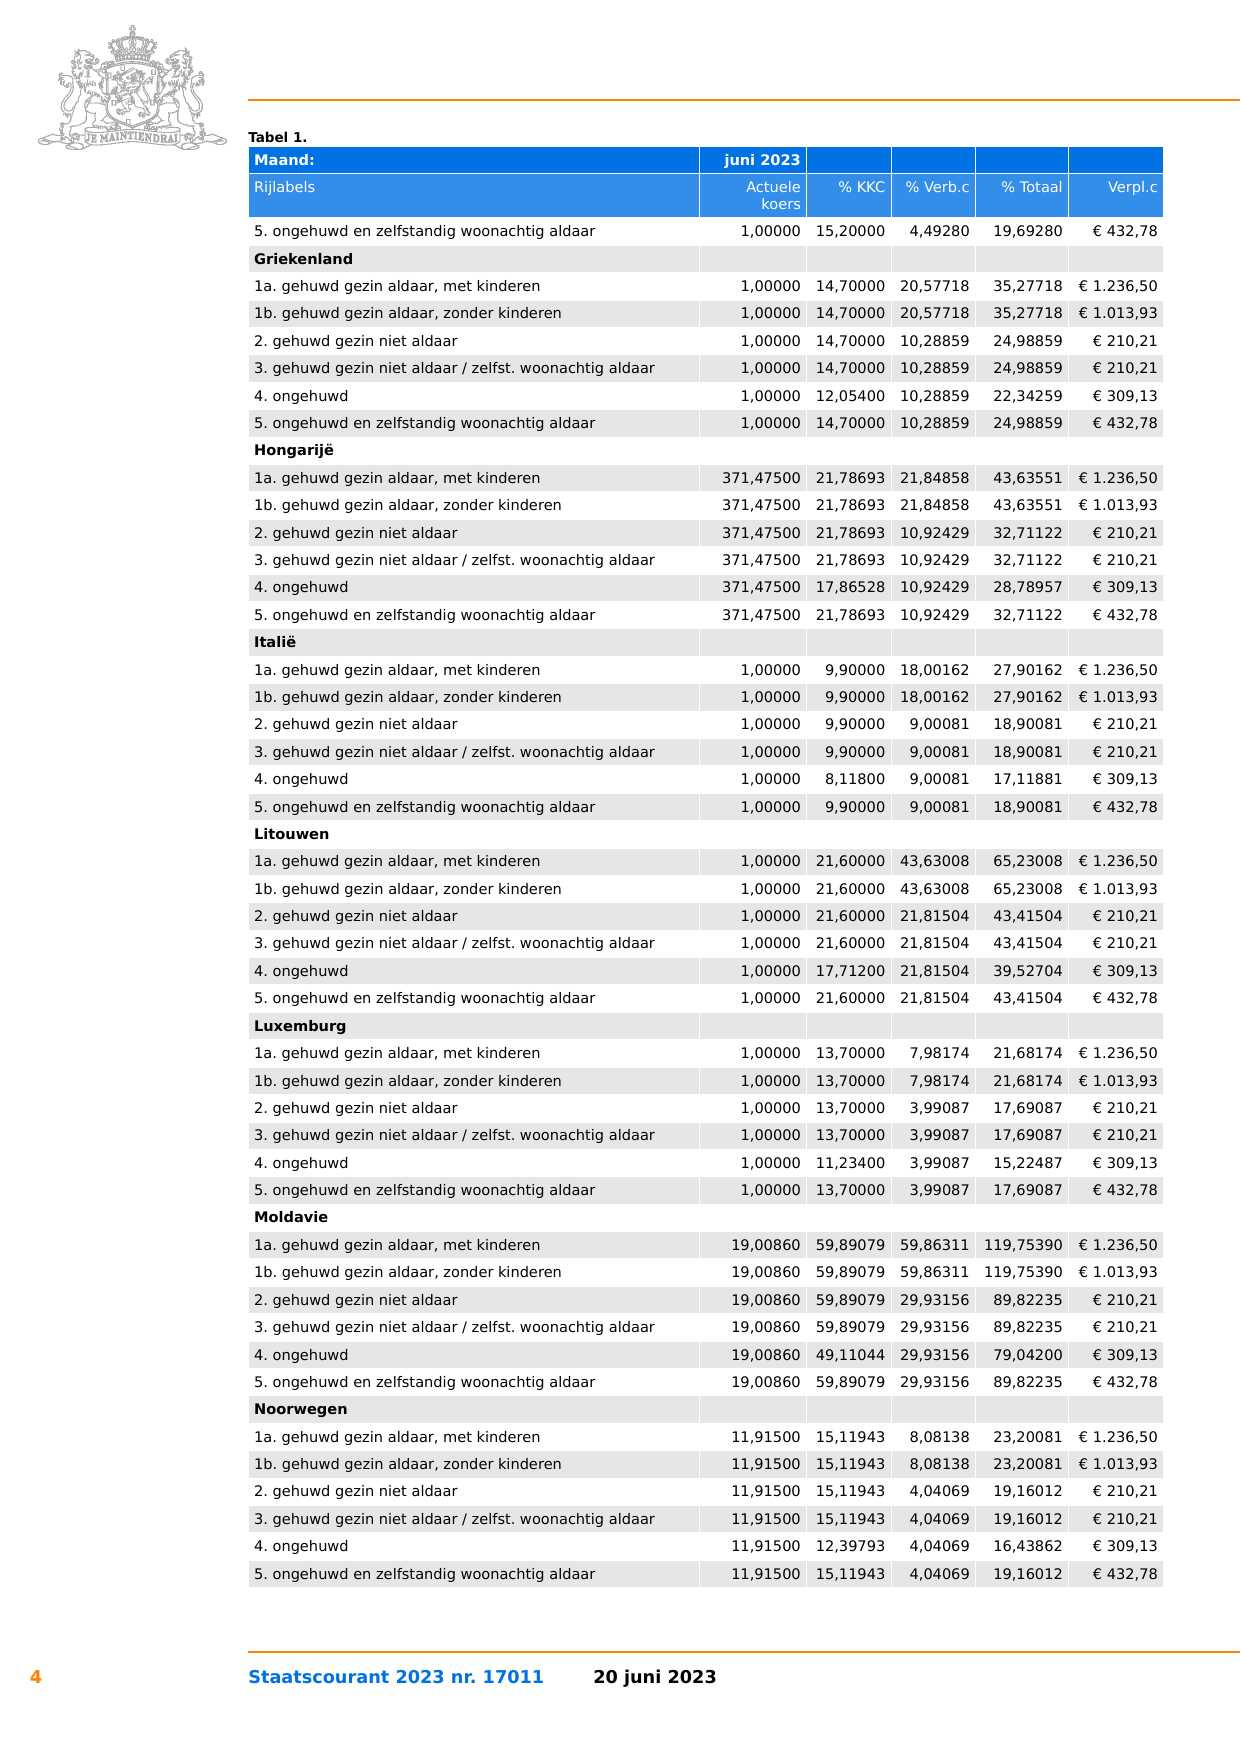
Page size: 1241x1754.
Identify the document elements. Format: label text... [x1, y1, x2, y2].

table_cell 19,16012 [976, 1506, 1068, 1532]
table_cell 89,82235 [976, 1369, 1068, 1395]
table_cell 3,99087 [892, 1123, 975, 1149]
table_cell 10,28859 [892, 410, 975, 437]
table_cell [700, 1205, 806, 1231]
table_cell 11,91500 [700, 1561, 806, 1587]
table_cell [892, 1396, 975, 1423]
table_cell 35,27718 [976, 273, 1068, 299]
table_cell 15,22487 [976, 1150, 1068, 1176]
table_cell juni 2023 [700, 147, 806, 173]
table_cell 13,70000 [807, 1123, 891, 1149]
table_cell € 1.236,50 [1069, 849, 1163, 875]
table_cell [1069, 629, 1163, 656]
table_cell 8,11800 [807, 766, 891, 793]
table_cell 10,92429 [892, 575, 975, 601]
table_cell 18,00162 [892, 657, 975, 683]
table_cell 4,04069 [892, 1479, 975, 1505]
table_cell 1,00000 [700, 1095, 806, 1121]
table_cell 371,47500 [700, 547, 806, 573]
table_cell 32,71122 [976, 547, 1068, 573]
table_cell 17,69087 [976, 1123, 1068, 1149]
table_cell [976, 821, 1068, 847]
table_cell [1069, 1396, 1163, 1423]
table_cell 9,90000 [807, 794, 891, 820]
table_cell 19,00860 [700, 1342, 806, 1368]
table_cell 21,78693 [807, 547, 891, 573]
table_cell 21,81504 [892, 903, 975, 930]
table_cell 13,70000 [807, 1177, 891, 1204]
table_cell 21,81504 [892, 986, 975, 1012]
table_cell € 210,21 [1069, 903, 1163, 930]
table_cell 3. gehuwd gezin niet aldaar / zelfst. woonachtig aldaar [249, 931, 699, 957]
table_cell 49,11044 [807, 1342, 891, 1368]
table_cell 11,23400 [807, 1150, 891, 1176]
table_cell 59,86311 [892, 1260, 975, 1286]
table_cell 8,08138 [892, 1451, 975, 1478]
table_cell 19,00860 [700, 1260, 806, 1286]
table_cell 4. ongehuwd [249, 766, 699, 793]
table_cell € 1.236,50 [1069, 1040, 1163, 1067]
table_cell 5. ongehuwd en zelfstandig woonachtig aldaar [249, 602, 699, 628]
table_cell 18,00162 [892, 684, 975, 711]
table_cell [976, 1013, 1068, 1039]
table_cell 59,89079 [807, 1287, 891, 1313]
table_cell 4. ongehuwd [249, 1150, 699, 1176]
table_cell 23,20081 [976, 1424, 1068, 1450]
table_cell € 210,21 [1069, 1506, 1163, 1532]
table_cell 21,68174 [976, 1068, 1068, 1094]
table_cell [892, 629, 975, 656]
table_cell € 1.013,93 [1069, 493, 1163, 519]
table_cell 59,89079 [807, 1232, 891, 1258]
table_cell [1069, 147, 1163, 173]
table_cell 4. ongehuwd [249, 958, 699, 984]
table_cell [700, 438, 806, 464]
table_cell € 432,78 [1069, 410, 1163, 437]
table_cell € 210,21 [1069, 1479, 1163, 1505]
table_cell 5. ongehuwd en zelfstandig woonachtig aldaar [249, 986, 699, 1012]
table_cell 10,28859 [892, 328, 975, 354]
table_cell € 210,21 [1069, 931, 1163, 957]
table_cell 5. ongehuwd en zelfstandig woonachtig aldaar [249, 1369, 699, 1395]
table_cell 1a. gehuwd gezin aldaar, met kinderen [249, 273, 699, 299]
table_cell € 210,21 [1069, 739, 1163, 765]
table_cell 10,92429 [892, 602, 975, 628]
table_cell 21,78693 [807, 602, 891, 628]
table_cell 35,27718 [976, 301, 1068, 327]
table_cell 2. gehuwd gezin niet aldaar [249, 1287, 699, 1313]
table_cell 1,00000 [700, 273, 806, 299]
table_cell 32,71122 [976, 602, 1068, 628]
table_cell [807, 821, 891, 847]
table_cell 1,00000 [700, 355, 806, 382]
table_cell 19,00860 [700, 1287, 806, 1313]
table_cell 21,78693 [807, 520, 891, 546]
table_cell € 210,21 [1069, 1123, 1163, 1149]
table_cell 1a. gehuwd gezin aldaar, met kinderen [249, 657, 699, 683]
table_cell 10,28859 [892, 383, 975, 409]
table_cell 5. ongehuwd en zelfstandig woonachtig aldaar [249, 410, 699, 437]
table_cell 21,78693 [807, 465, 891, 491]
table_cell 28,78957 [976, 575, 1068, 601]
table_cell € 432,78 [1069, 602, 1163, 628]
table_cell 1a. gehuwd gezin aldaar, met kinderen [249, 1040, 699, 1067]
table_cell 3,99087 [892, 1095, 975, 1121]
table_cell € 210,21 [1069, 712, 1163, 738]
table_cell 1,00000 [700, 958, 806, 984]
table_cell 21,60000 [807, 903, 891, 930]
table_cell % Totaal [976, 174, 1068, 217]
table_cell 9,00081 [892, 794, 975, 820]
table_cell 22,34259 [976, 383, 1068, 409]
table_cell Maand: [249, 147, 699, 173]
table_cell 5. ongehuwd en zelfstandig woonachtig aldaar [249, 219, 699, 245]
table_cell 19,69280 [976, 219, 1068, 245]
table_cell 17,71200 [807, 958, 891, 984]
table_cell 5. ongehuwd en zelfstandig woonachtig aldaar [249, 1561, 699, 1587]
table_cell 371,47500 [700, 520, 806, 546]
table_cell 13,70000 [807, 1095, 891, 1121]
table_cell 1a. gehuwd gezin aldaar, met kinderen [249, 849, 699, 875]
table_cell 21,60000 [807, 986, 891, 1012]
table_cell 1,00000 [700, 739, 806, 765]
table_cell Luxemburg [249, 1013, 699, 1039]
table_cell 7,98174 [892, 1040, 975, 1067]
table_cell [976, 1396, 1068, 1423]
table_cell 4. ongehuwd [249, 1342, 699, 1368]
table_cell 9,90000 [807, 684, 891, 711]
table_cell 11,91500 [700, 1479, 806, 1505]
table_cell [1069, 1205, 1163, 1231]
table_cell 17,11881 [976, 766, 1068, 793]
table_cell 3. gehuwd gezin niet aldaar / zelfst. woonachtig aldaar [249, 355, 699, 382]
table_cell [1069, 1013, 1163, 1039]
table_cell 43,41504 [976, 986, 1068, 1012]
table_cell Italië [249, 629, 699, 656]
table_cell 21,81504 [892, 958, 975, 984]
table_cell 119,75390 [976, 1260, 1068, 1286]
table_cell 1b. gehuwd gezin aldaar, zonder kinderen [249, 493, 699, 519]
table_cell € 1.236,50 [1069, 657, 1163, 683]
table_cell € 210,21 [1069, 355, 1163, 382]
table_cell 119,75390 [976, 1232, 1068, 1258]
table_cell 79,04200 [976, 1342, 1068, 1368]
table_cell 1b. gehuwd gezin aldaar, zonder kinderen [249, 1068, 699, 1094]
table_cell 4,04069 [892, 1506, 975, 1532]
table_cell 9,90000 [807, 739, 891, 765]
table_cell 1,00000 [700, 1123, 806, 1149]
table_cell 19,16012 [976, 1479, 1068, 1505]
table_cell 1,00000 [700, 849, 806, 875]
table_cell 59,86311 [892, 1232, 975, 1258]
table_cell 371,47500 [700, 465, 806, 491]
table_cell 1,00000 [700, 1150, 806, 1176]
table_cell Rijlabels [249, 174, 699, 217]
table_cell 15,11943 [807, 1506, 891, 1532]
table_cell 9,00081 [892, 739, 975, 765]
table_cell € 432,78 [1069, 1561, 1163, 1587]
table_cell 43,63551 [976, 493, 1068, 519]
table_cell 14,70000 [807, 355, 891, 382]
table_cell [700, 1013, 806, 1039]
table_cell [892, 1013, 975, 1039]
table_cell 43,63551 [976, 465, 1068, 491]
table_cell 7,98174 [892, 1068, 975, 1094]
table_cell 89,82235 [976, 1287, 1068, 1313]
table_cell 1,00000 [700, 766, 806, 793]
table_cell 3. gehuwd gezin niet aldaar / zelfst. woonachtig aldaar [249, 1506, 699, 1532]
table_cell [807, 246, 891, 272]
table_cell 59,89079 [807, 1314, 891, 1341]
table_cell € 432,78 [1069, 794, 1163, 820]
table_cell [976, 246, 1068, 272]
table_cell 17,69087 [976, 1095, 1068, 1121]
table_cell 21,84858 [892, 465, 975, 491]
table_cell [807, 1013, 891, 1039]
table_cell 1b. gehuwd gezin aldaar, zonder kinderen [249, 876, 699, 902]
table_cell € 309,13 [1069, 1150, 1163, 1176]
table_cell [976, 438, 1068, 464]
table_cell € 210,21 [1069, 1095, 1163, 1121]
table_cell 4. ongehuwd [249, 1534, 699, 1560]
table_cell € 210,21 [1069, 328, 1163, 354]
table_cell Hongarijë [249, 438, 699, 464]
table_cell € 1.013,93 [1069, 301, 1163, 327]
table_cell € 210,21 [1069, 1314, 1163, 1341]
table_cell 21,68174 [976, 1040, 1068, 1067]
table_cell € 309,13 [1069, 383, 1163, 409]
table_cell 21,81504 [892, 931, 975, 957]
table_cell 4,04069 [892, 1534, 975, 1560]
table_cell 9,90000 [807, 712, 891, 738]
table_cell 4,04069 [892, 1561, 975, 1587]
table_cell Actuele koers [700, 174, 806, 217]
table_cell 13,70000 [807, 1040, 891, 1067]
table_cell 2. gehuwd gezin niet aldaar [249, 1095, 699, 1121]
table_cell 19,00860 [700, 1314, 806, 1341]
table_cell 14,70000 [807, 410, 891, 437]
table_cell 1,00000 [700, 986, 806, 1012]
table_cell 1b. gehuwd gezin aldaar, zonder kinderen [249, 1260, 699, 1286]
table_cell 32,71122 [976, 520, 1068, 546]
table_cell [892, 821, 975, 847]
table_cell [807, 629, 891, 656]
table_cell 1,00000 [700, 301, 806, 327]
table_cell 43,41504 [976, 931, 1068, 957]
table_cell € 309,13 [1069, 575, 1163, 601]
table_cell 9,00081 [892, 712, 975, 738]
table_cell 371,47500 [700, 575, 806, 601]
table_cell [892, 147, 975, 173]
table_cell € 432,78 [1069, 1177, 1163, 1204]
table_cell [892, 1205, 975, 1231]
table_cell 371,47500 [700, 602, 806, 628]
table_cell € 432,78 [1069, 219, 1163, 245]
table_cell 15,11943 [807, 1424, 891, 1450]
table_cell 20,57718 [892, 273, 975, 299]
table_cell 3. gehuwd gezin niet aldaar / zelfst. woonachtig aldaar [249, 739, 699, 765]
table_cell 65,23008 [976, 876, 1068, 902]
table_cell 3,99087 [892, 1177, 975, 1204]
table_cell € 309,13 [1069, 1342, 1163, 1368]
table_cell 9,00081 [892, 766, 975, 793]
table_cell 1a. gehuwd gezin aldaar, met kinderen [249, 1232, 699, 1258]
table_cell 11,91500 [700, 1506, 806, 1532]
table_cell 1,00000 [700, 383, 806, 409]
table_cell 1,00000 [700, 657, 806, 683]
table_cell 65,23008 [976, 849, 1068, 875]
table_cell 15,11943 [807, 1451, 891, 1478]
table_cell 21,60000 [807, 849, 891, 875]
table_cell 1,00000 [700, 712, 806, 738]
table_cell 1a. gehuwd gezin aldaar, met kinderen [249, 465, 699, 491]
table_cell 18,90081 [976, 739, 1068, 765]
table_cell 43,41504 [976, 903, 1068, 930]
table_cell [1069, 438, 1163, 464]
table_cell 15,11943 [807, 1561, 891, 1587]
table_cell 14,70000 [807, 328, 891, 354]
table_cell 27,90162 [976, 684, 1068, 711]
table_cell € 1.013,93 [1069, 876, 1163, 902]
table_cell 23,20081 [976, 1451, 1068, 1478]
table_cell 43,63008 [892, 876, 975, 902]
table_cell [807, 438, 891, 464]
table_cell 4. ongehuwd [249, 575, 699, 601]
table_cell 21,60000 [807, 876, 891, 902]
table_cell € 210,21 [1069, 1287, 1163, 1313]
table_cell [700, 629, 806, 656]
table_cell 24,98859 [976, 355, 1068, 382]
table_cell 24,98859 [976, 328, 1068, 354]
table_cell [976, 1205, 1068, 1231]
table_cell 16,43862 [976, 1534, 1068, 1560]
table_cell 11,91500 [700, 1534, 806, 1560]
table_cell 11,91500 [700, 1424, 806, 1450]
table_cell € 1.236,50 [1069, 1232, 1163, 1258]
table_cell 1,00000 [700, 794, 806, 820]
table_cell 10,92429 [892, 520, 975, 546]
table_cell 21,60000 [807, 931, 891, 957]
table_cell 8,08138 [892, 1424, 975, 1450]
table_cell 17,69087 [976, 1177, 1068, 1204]
table_cell 27,90162 [976, 657, 1068, 683]
table_cell 24,98859 [976, 410, 1068, 437]
table_cell 5. ongehuwd en zelfstandig woonachtig aldaar [249, 1177, 699, 1204]
table_cell % Verb.c [892, 174, 975, 217]
table_cell [807, 1205, 891, 1231]
table_cell [976, 629, 1068, 656]
table_cell € 1.013,93 [1069, 684, 1163, 711]
table_cell 10,92429 [892, 547, 975, 573]
table_cell € 210,21 [1069, 520, 1163, 546]
table_cell 17,86528 [807, 575, 891, 601]
table_cell [976, 147, 1068, 173]
table_header Tabel 1. [248, 130, 1163, 146]
table_cell [1069, 246, 1163, 272]
table_cell 1,00000 [700, 1040, 806, 1067]
table_cell Noorwegen [249, 1396, 699, 1423]
table_cell 1,00000 [700, 876, 806, 902]
table_cell 19,00860 [700, 1369, 806, 1395]
table_cell Verpl.c [1069, 174, 1163, 217]
table_cell 1,00000 [700, 931, 806, 957]
table_cell € 1.236,50 [1069, 273, 1163, 299]
table_cell 29,93156 [892, 1287, 975, 1313]
table_cell Moldavie [249, 1205, 699, 1231]
table_cell 59,89079 [807, 1260, 891, 1286]
table_cell 1b. gehuwd gezin aldaar, zonder kinderen [249, 1451, 699, 1478]
table_cell 4. ongehuwd [249, 383, 699, 409]
table_cell 11,91500 [700, 1451, 806, 1478]
table_cell 21,78693 [807, 493, 891, 519]
table_cell € 1.236,50 [1069, 465, 1163, 491]
table_cell [700, 821, 806, 847]
table_cell 15,20000 [807, 219, 891, 245]
table_cell 2. gehuwd gezin niet aldaar [249, 520, 699, 546]
table_cell € 1.013,93 [1069, 1068, 1163, 1094]
table_cell 1,00000 [700, 903, 806, 930]
table_cell 13,70000 [807, 1068, 891, 1094]
table_cell 2. gehuwd gezin niet aldaar [249, 328, 699, 354]
table_cell [892, 246, 975, 272]
table_cell [1069, 821, 1163, 847]
table_cell 12,05400 [807, 383, 891, 409]
table_cell 3,99087 [892, 1150, 975, 1176]
table_cell € 432,78 [1069, 1369, 1163, 1395]
table_cell 59,89079 [807, 1369, 891, 1395]
table_cell € 309,13 [1069, 1534, 1163, 1560]
table_cell 3. gehuwd gezin niet aldaar / zelfst. woonachtig aldaar [249, 1123, 699, 1149]
table_cell 21,84858 [892, 493, 975, 519]
table_cell 1,00000 [700, 410, 806, 437]
table_cell 1a. gehuwd gezin aldaar, met kinderen [249, 1424, 699, 1450]
table_cell [700, 1396, 806, 1423]
table_cell 3. gehuwd gezin niet aldaar / zelfst. woonachtig aldaar [249, 1314, 699, 1341]
table_cell € 432,78 [1069, 986, 1163, 1012]
table_cell [700, 246, 806, 272]
table_cell 4,49280 [892, 219, 975, 245]
table_cell 1,00000 [700, 684, 806, 711]
table_cell 14,70000 [807, 301, 891, 327]
table_cell 29,93156 [892, 1342, 975, 1368]
table_cell [892, 438, 975, 464]
table_cell 14,70000 [807, 273, 891, 299]
table_cell 29,93156 [892, 1314, 975, 1341]
table_cell 1b. gehuwd gezin aldaar, zonder kinderen [249, 301, 699, 327]
table_cell 1,00000 [700, 1068, 806, 1094]
picture [38, 25, 227, 150]
table_cell € 309,13 [1069, 766, 1163, 793]
table_cell € 1.236,50 [1069, 1424, 1163, 1450]
table_cell 2. gehuwd gezin niet aldaar [249, 1479, 699, 1505]
table_cell € 1.013,93 [1069, 1451, 1163, 1478]
table_cell Litouwen [249, 821, 699, 847]
table_cell 19,16012 [976, 1561, 1068, 1587]
table_cell 19,00860 [700, 1232, 806, 1258]
table_cell Griekenland [249, 246, 699, 272]
table_cell 43,63008 [892, 849, 975, 875]
table_cell 20,57718 [892, 301, 975, 327]
table_cell 371,47500 [700, 493, 806, 519]
table_cell 3. gehuwd gezin niet aldaar / zelfst. woonachtig aldaar [249, 547, 699, 573]
table_cell [807, 147, 891, 173]
table_cell 2. gehuwd gezin niet aldaar [249, 903, 699, 930]
table_cell 10,28859 [892, 355, 975, 382]
table_cell 9,90000 [807, 657, 891, 683]
table_cell 18,90081 [976, 712, 1068, 738]
table_cell 15,11943 [807, 1479, 891, 1505]
table_cell 2. gehuwd gezin niet aldaar [249, 712, 699, 738]
table_cell 12,39793 [807, 1534, 891, 1560]
table_cell [807, 1396, 891, 1423]
table_cell 1,00000 [700, 219, 806, 245]
table_cell 39,52704 [976, 958, 1068, 984]
table_cell 1,00000 [700, 328, 806, 354]
table_cell 5. ongehuwd en zelfstandig woonachtig aldaar [249, 794, 699, 820]
table_cell 1,00000 [700, 1177, 806, 1204]
table_cell € 309,13 [1069, 958, 1163, 984]
table_cell € 1.013,93 [1069, 1260, 1163, 1286]
table_cell % KKC [807, 174, 891, 217]
table_cell 89,82235 [976, 1314, 1068, 1341]
table_cell 18,90081 [976, 794, 1068, 820]
table_cell 29,93156 [892, 1369, 975, 1395]
table_cell 1b. gehuwd gezin aldaar, zonder kinderen [249, 684, 699, 711]
table_cell € 210,21 [1069, 547, 1163, 573]
